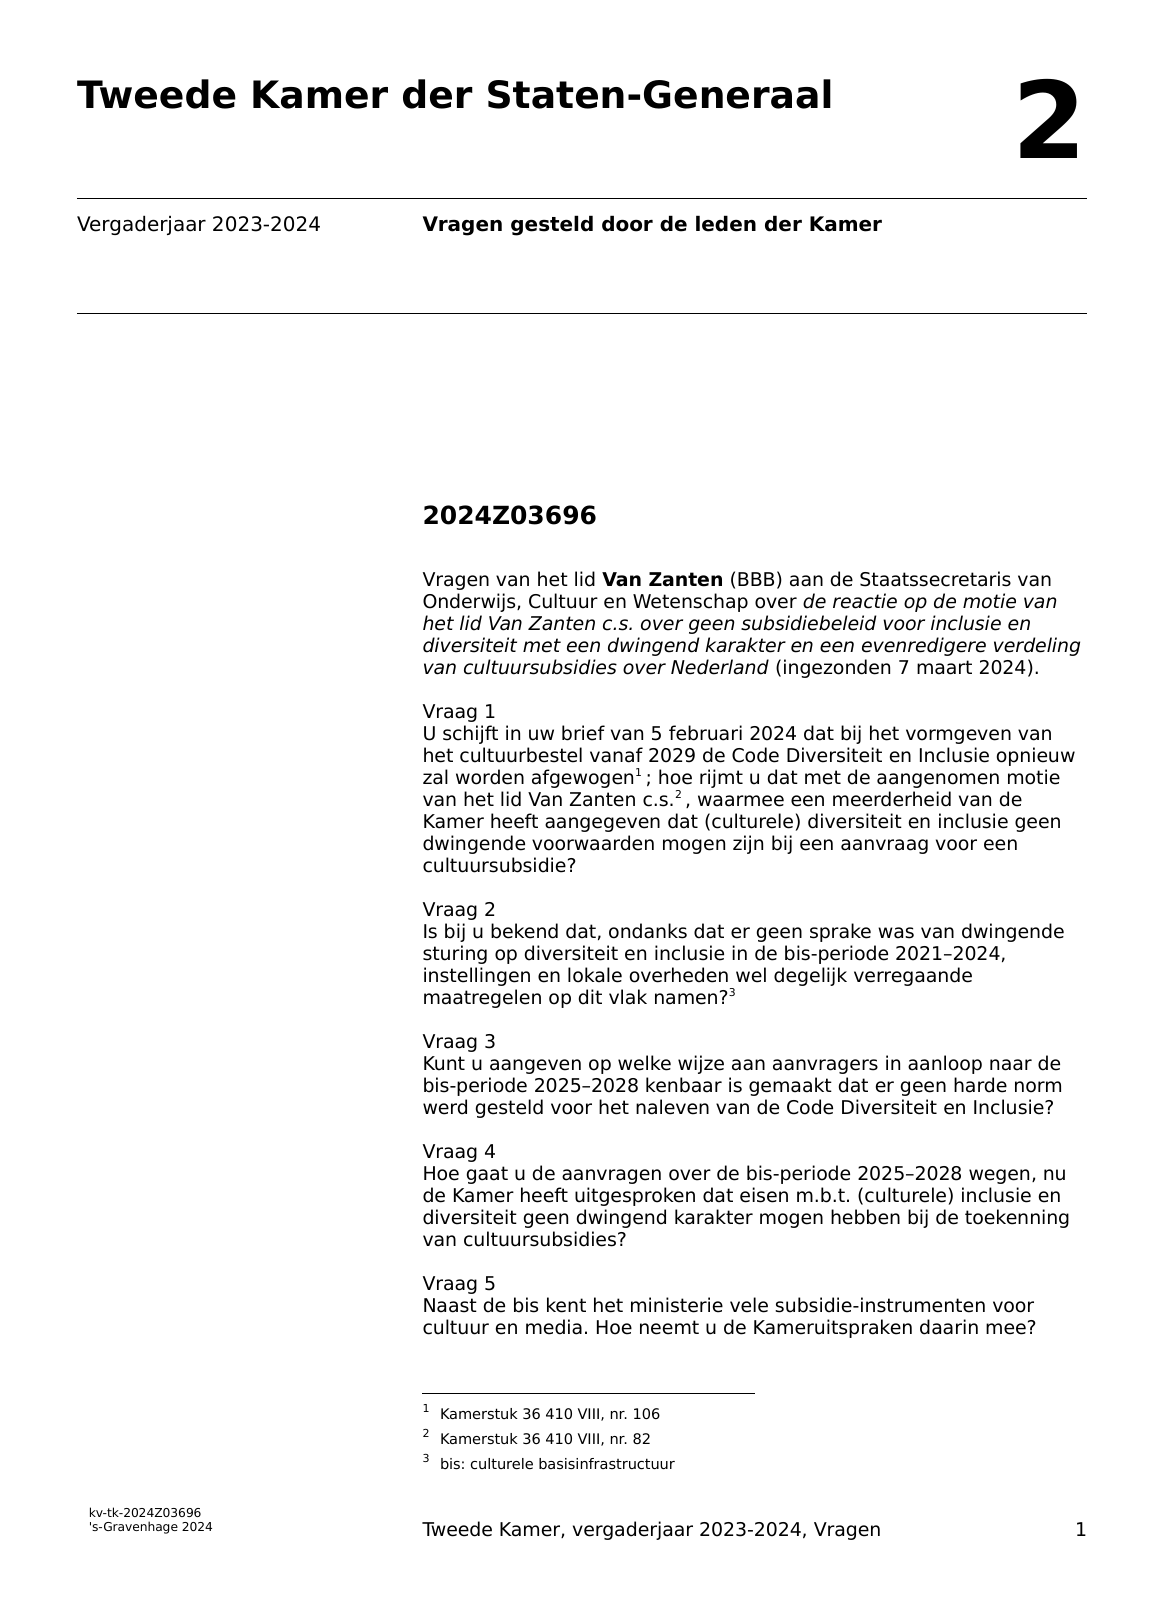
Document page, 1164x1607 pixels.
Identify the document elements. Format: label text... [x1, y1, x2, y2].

text Vraag 5 [422, 1273, 1087, 1295]
text Vraag 3 [422, 1031, 1087, 1053]
table_header 2 [886, 59, 1087, 198]
text Vraag 2 [422, 899, 1087, 921]
text Vragen van het lid Van Zanten (BBB) aan de Staatssecretaris van Onderwijs, Cultuur en Wetenschap over de reactie op de motie van het lid Van Zanten c.s. over geen subsidiebeleid voor inclusie en diversiteit met een dwingend karakter en een evenredigere verdeling van cultuursubsidies over Nederland (ingezonden 7 maart 2024). [422, 569, 1087, 679]
text Kunt u aangeven op welke wijze aan aanvragers in aanloop naar de bis-periode 2025–2028 kenbaar is gemaakt dat er geen harde norm werd gesteld voor het naleven van de Code Diversiteit en Inclusie? [422, 1053, 1087, 1119]
text Is bij u bekend dat, ondanks dat er geen sprake was van dwingende sturing op diversiteit en inclusie in de bis-periode 2021–2024, instellingen en lokale overheden wel degelijk verregaande maatregelen op dit vlak namen? [422, 921, 1087, 1009]
table_cell Vragen gesteld door de leden der Kamer [422, 199, 1087, 313]
text Vraag 4 [422, 1141, 1087, 1163]
text Naast de bis kent het ministerie vele subsidie-instrumenten voor cultuur en media. Hoe neemt u de Kameruitspraken daarin mee? [422, 1295, 1087, 1339]
table_header Tweede Kamer der Staten-Generaal [77, 59, 886, 198]
text kv-tk-2024Z03696 [88, 1506, 323, 1520]
text Kamerstuk 36 410 VIII, nr. 82 [422, 1427, 1087, 1449]
text U schijft in uw brief van 5 februari 2024 dat bij het vormgeven van het cultuurbestel vanaf 2029 de Code Diversiteit en Inclusie opnieuw zal worden afgewogen; hoe rijmt u dat met de aangenomen motie van het lid Van Zanten c.s., waarmee een meerderheid van de Kamer heeft aangegeven dat (culturele) diversiteit en inclusie geen dwingende voorwaarden mogen zijn bij een aanvraag voor een cultuursubsidie? [422, 723, 1087, 877]
text 's-Gravenhage 2024 [88, 1520, 323, 1534]
table_cell Vergaderjaar 2023-2024 [77, 199, 422, 313]
text Vraag 1 [422, 701, 1087, 723]
text Kamerstuk 36 410 VIII, nr. 106 [422, 1402, 1087, 1424]
text 2024Z03696 [422, 501, 1087, 531]
text bis: culturele basisinfrastructuur [422, 1452, 1087, 1474]
text Hoe gaat u de aanvragen over de bis-periode 2025–2028 wegen, nu de Kamer heeft uitgesproken dat eisen m.b.t. (culturele) inclusie en diversiteit geen dwingend karakter mogen hebben bij de toekenning van cultuursubsidies? [422, 1163, 1087, 1251]
